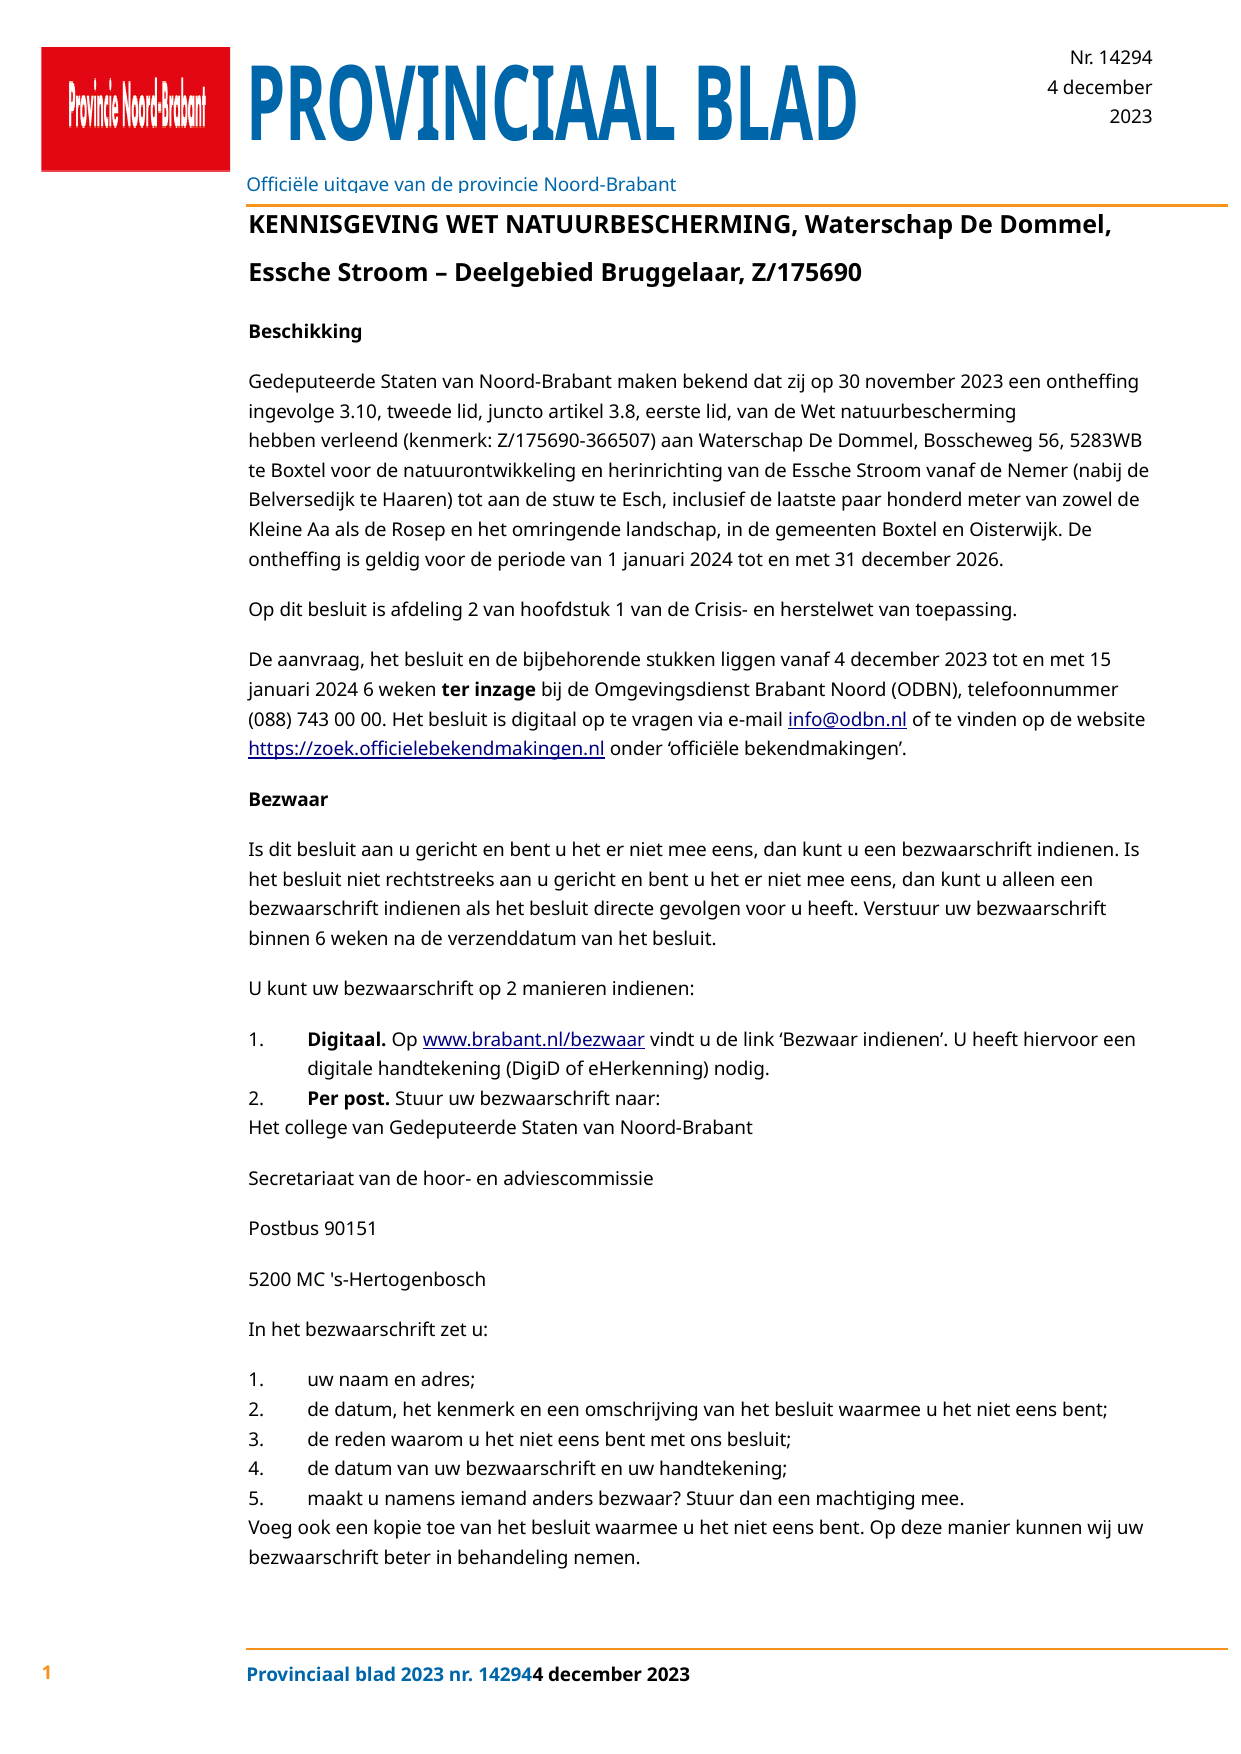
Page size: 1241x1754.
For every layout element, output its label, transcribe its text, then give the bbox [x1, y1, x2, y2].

text Gedeputeerde Staten van Noord-Brabant maken bekend dat zij op 30 november 2023 een ontheffing ingevolge 3.10, tweede lid, juncto artikel 3.8, eerste lid, van de Wet natuurbescherming hebben verleend (kenmerk: Z/175690-366507) aan Waterschap De Dommel, Bosscheweg 56, 5283WB te Boxtel voor de natuurontwikkeling en herinrichting van de Essche Stroom vanaf de Nemer (nabij de Belversedijk te Haaren) tot aan de stuw te Esch, inclusief de laatste paar honderd meter van zowel de Kleine Aa als de Rosep en het omringende landschap, in de gemeenten Boxtel en Oisterwijk. De ontheffing is geldig voor de periode van 1 januari 2024 tot en met 31 december 2026. [248, 368, 1152, 572]
list uw naam en adres; [248, 1367, 1152, 1392]
text In het bezwaarschrift zet u: [248, 1316, 1152, 1342]
picture [41, 47, 231, 172]
list maakt u namens iemand anders bezwaar? Stuur dan een machtiging mee. [248, 1485, 1152, 1511]
list de datum, het kenmerk en een omschrijving van het besluit waarmee u het niet eens bent; [248, 1396, 1152, 1422]
list de reden waarom u het niet eens bent met ons besluit; [248, 1426, 1152, 1452]
text Postbus 90151 [248, 1215, 1152, 1241]
list Digitaal. Op www.brabant.nl/bezwaar vindt u de link ‘Bezwaar indienen’. U heeft hiervoor een digitale handtekening (DigiD of eHerkenning) nodig. [248, 1026, 1152, 1081]
text KENNISGEVING WET NATUURBESCHERMING, Waterschap De Dommel, Essche Stroom – Deelgebied Bruggelaar, Z/175690 [248, 207, 1152, 288]
text Voeg ook een kopie toe van het besluit waarmee u het niet eens bent. Op deze manier kunnen wij uw bezwaarschrift beter in behandeling nemen. [248, 1514, 1152, 1570]
list de datum van uw bezwaarschrift en uw handtekening; [248, 1455, 1152, 1481]
text Beschikking [248, 318, 1152, 344]
text U kunt uw bezwaarschrift op 2 manieren indienen: [248, 975, 1152, 1001]
list Per post. Stuur uw bezwaarschrift naar: [248, 1085, 1152, 1111]
text Op dit besluit is afdeling 2 van hoofdstuk 1 van de Crisis- en herstelwet van toepassing. [248, 596, 1152, 622]
text Bezwaar [248, 786, 1152, 812]
text 5200 MC 's‑Hertogenbosch [248, 1266, 1152, 1292]
text Secretariaat van de hoor- en adviescommissie [248, 1165, 1152, 1191]
text Het college van Gedeputeerde Staten van Noord-Brabant [248, 1114, 1152, 1140]
text Is dit besluit aan u gericht en bent u het er niet mee eens, dan kunt u een bezwaarschrift indienen. Is het besluit niet rechtstreeks aan u gericht en bent u het er niet mee eens, dan kunt u alleen een bezwaarschrift indienen als het besluit directe gevolgen voor u heeft. Verstuur uw bezwaarschrift binnen 6 weken na de verzenddatum van het besluit. [248, 836, 1152, 951]
text De aanvraag, het besluit en de bijbehorende stukken liggen vanaf 4 december 2023 tot en met 15 januari 2024 6 weken ter inzage bij de Omgevingsdienst Brabant Noord (ODBN), telefoonnummer (088) 743 00 00. Het besluit is digitaal op te vragen via e-mail info@odbn.nl of te vinden op de website https://zoek.officielebekendmakingen.nl onder ‘officiële bekendmakingen’. [248, 647, 1152, 761]
